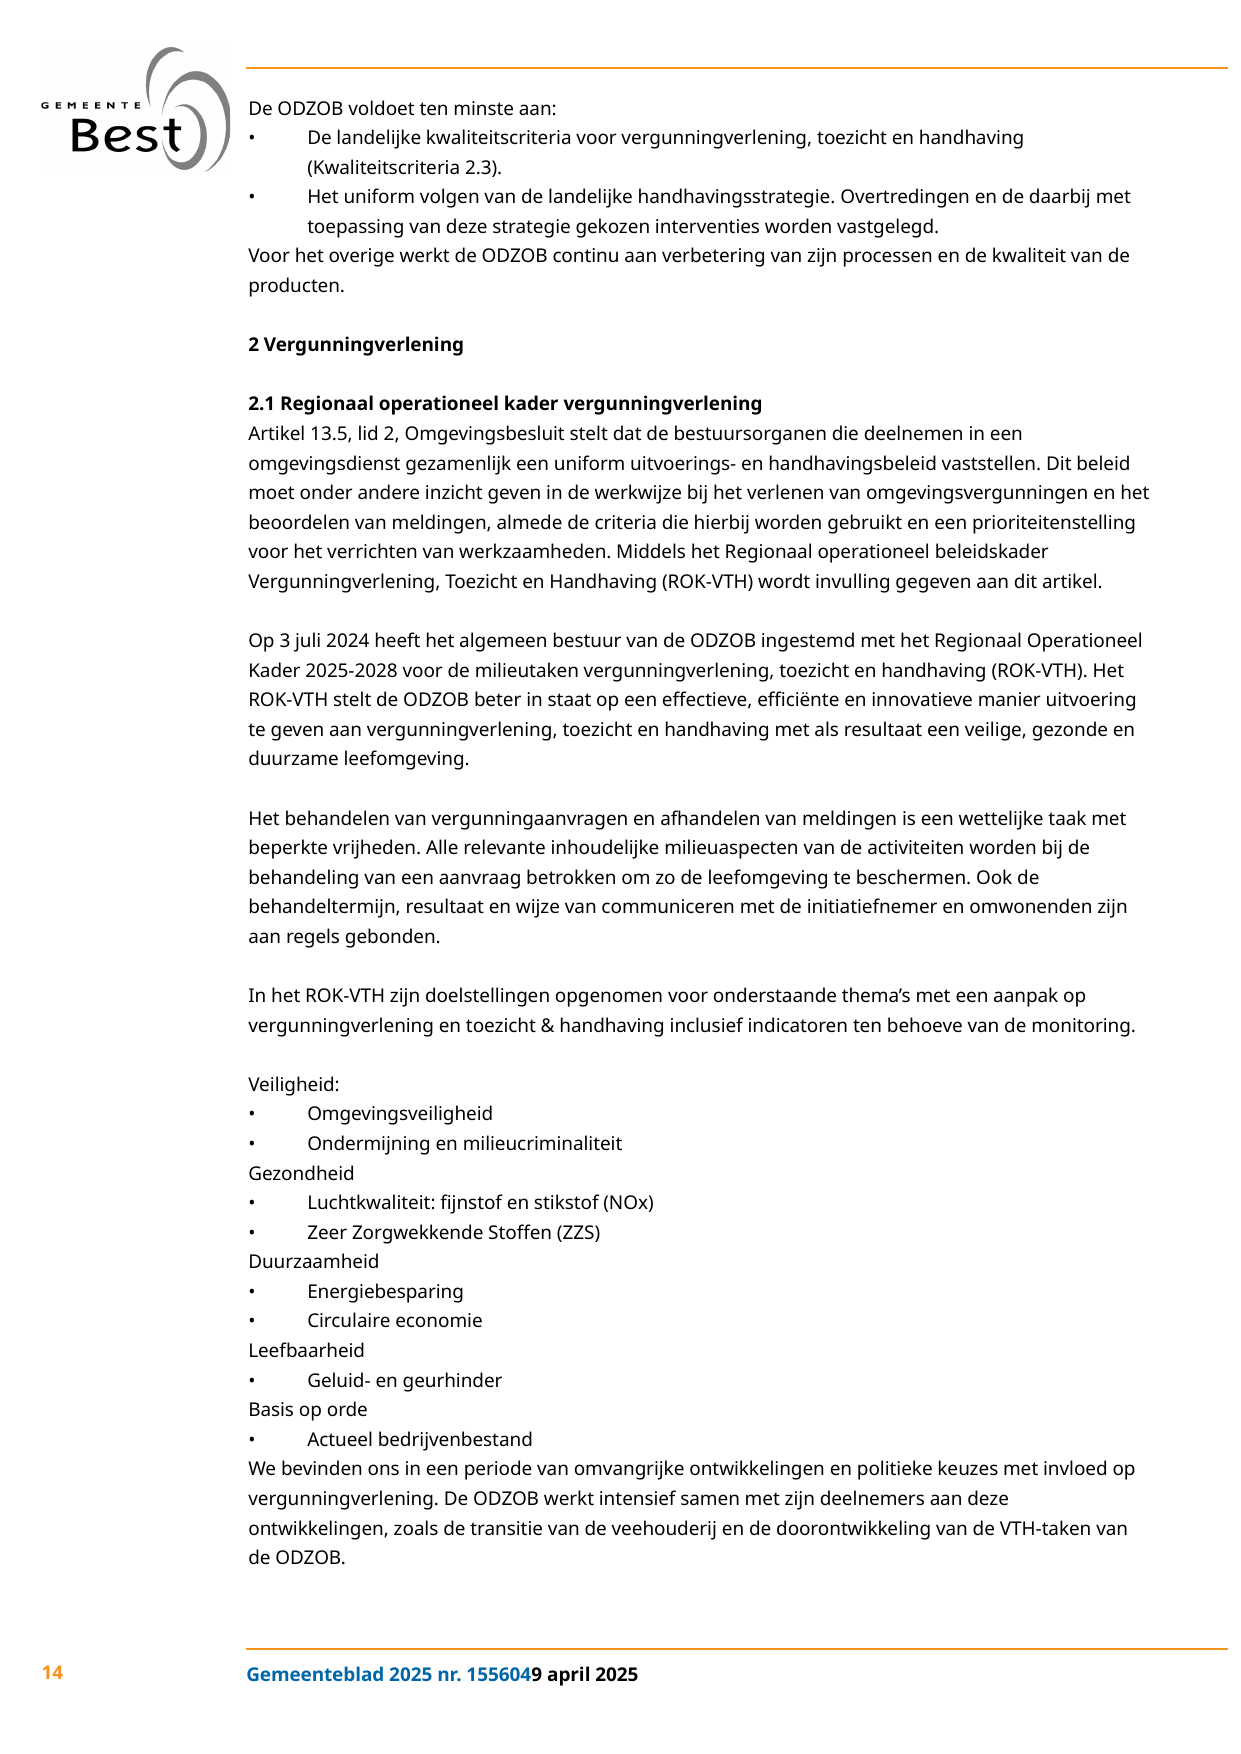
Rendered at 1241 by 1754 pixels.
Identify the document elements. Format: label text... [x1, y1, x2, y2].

list Luchtkwaliteit: fijnstof en stikstof (NOx) [248, 1189, 1152, 1215]
text Basis op orde [248, 1396, 1152, 1422]
list Circulaire economie [248, 1308, 1152, 1333]
text Op 3 juli 2024 heeft het algemeen bestuur van de ODZOB ingestemd met het Regionaal Operationeel Kader 2025-2028 voor de milieutaken vergunningverlening, toezicht en handhaving (ROK-VTH). Het ROK-VTH stelt de ODZOB beter in staat op een effectieve, efficiënte en innovatieve manier uitvoering te geven aan vergunningverlening, toezicht en handhaving met als resultaat een veilige, gezonde en duurzame leefomgeving. [248, 627, 1152, 771]
text In het ROK-VTH zijn doelstellingen opgenomen voor onderstaande thema’s met een aanpak op vergunningverlening en toezicht & handhaving inclusief indicatoren ten behoeve van de monitoring. [248, 982, 1152, 1038]
text De ODZOB voldoet ten minste aan: [248, 95, 1152, 121]
list Zeer Zorgwekkende Stoffen (ZZS) [248, 1219, 1152, 1245]
list Energiebesparing [248, 1278, 1152, 1304]
list Ondermijning en milieucriminaliteit [248, 1130, 1152, 1156]
text Gezondheid [248, 1160, 1152, 1186]
text 2 Vergunningverlening [248, 331, 1152, 357]
list Omgevingsveiligheid [248, 1101, 1152, 1126]
text Het behandelen van vergunningaanvragen en afhandelen van meldingen is een wettelijke taak met beperkte vrijheden. Alle relevante inhoudelijke milieuaspecten van de activiteiten worden bij de behandeling van een aanvraag betrokken om zo de leefomgeving te beschermen. Ook de behandeltermijn, resultaat en wijze van communiceren met de initiatiefnemer en omwonenden zijn aan regels gebonden. [248, 805, 1152, 949]
text Veiligheid: [248, 1071, 1152, 1097]
text 2.1 Regionaal operationeel kader vergunningverlening [248, 391, 1152, 416]
list De landelijke kwaliteitscriteria voor vergunningverlening, toezicht en handhaving (Kwaliteitscriteria 2.3). [248, 124, 1152, 180]
text Voor het overige werkt de ODZOB continu aan verbetering van zijn processen en de kwaliteit van de producten. [248, 243, 1152, 298]
list Geluid- en geurhinder [248, 1367, 1152, 1393]
picture [41, 47, 231, 172]
text We bevinden ons in een periode van omvangrijke ontwikkelingen en politieke keuzes met invloed op vergunningverlening. De ODZOB werkt intensief samen met zijn deelnemers aan deze ontwikkelingen, zoals de transitie van de veehouderij en de doorontwikkeling van de VTH-taken van de ODZOB. [248, 1456, 1152, 1570]
text Leefbaarheid [248, 1337, 1152, 1363]
list Actueel bedrijvenbestand [248, 1426, 1152, 1452]
text Artikel 13.5, lid 2, Omgevingsbesluit stelt dat de bestuursorganen die deelnemen in een omgevingsdienst gezamenlijk een uniform uitvoerings- en handhavingsbeleid vaststellen. Dit beleid moet onder andere inzicht geven in de werkwijze bij het verlenen van omgevingsvergunningen en het beoordelen van meldingen, almede de criteria die hierbij worden gebruikt en een prioriteitenstelling voor het verrichten van werkzaamheden. Middels het Regionaal operationeel beleidskader Vergunningverlening, Toezicht en Handhaving (ROK-VTH) wordt invulling gegeven aan dit artikel. [248, 420, 1152, 594]
list Het uniform volgen van de landelijke handhavingsstrategie. Overtredingen en de daarbij met toepassing van deze strategie gekozen interventies worden vastgelegd. [248, 183, 1152, 239]
text Duurzaamheid [248, 1248, 1152, 1274]
